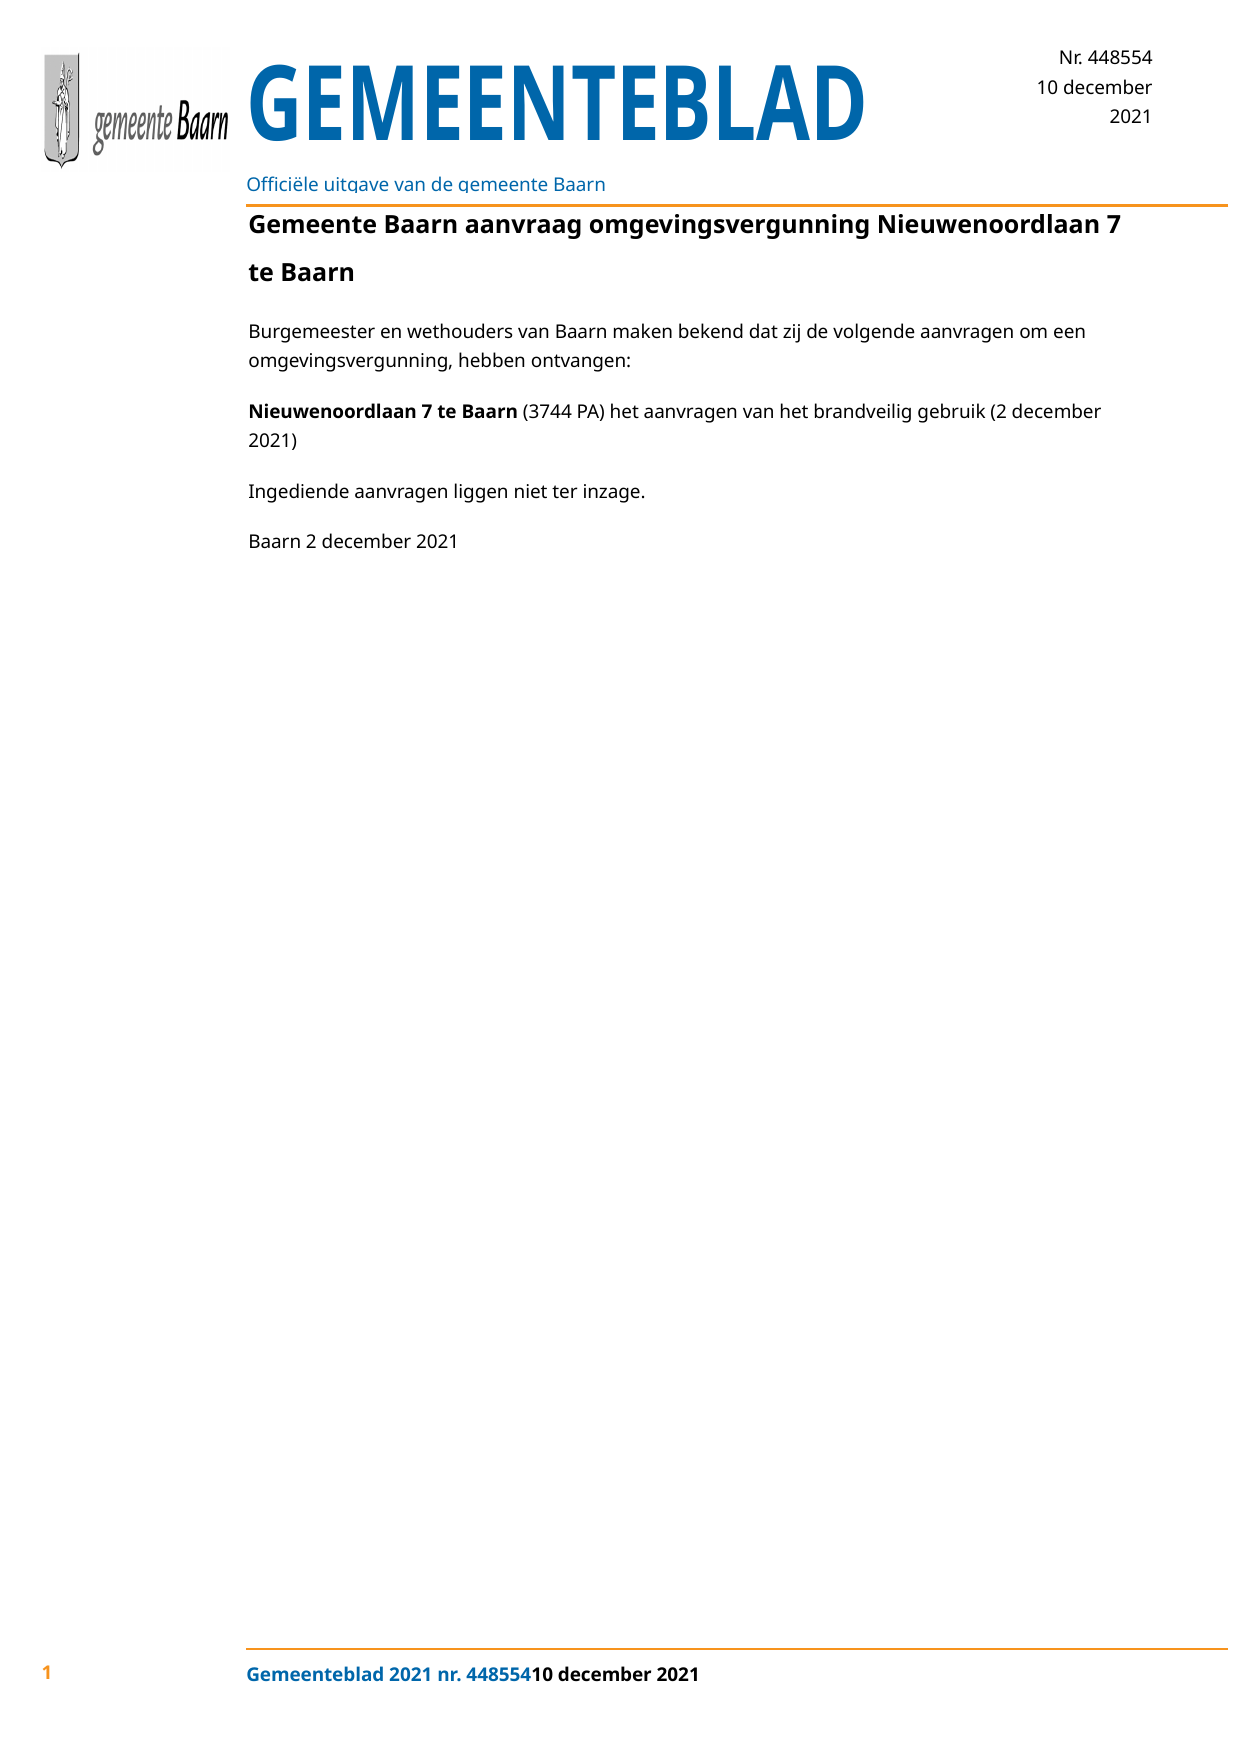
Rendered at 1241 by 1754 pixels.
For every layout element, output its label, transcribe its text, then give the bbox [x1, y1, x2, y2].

text Baarn 2 december 2021 [248, 528, 1152, 554]
text Gemeente Baarn aanvraag omgevingsvergunning Nieuwenoordlaan 7 te Baarn [248, 207, 1152, 288]
text Burgemeester en wethouders van Baarn maken bekend dat zij de volgende aanvragen om een omgevingsvergunning, hebben ontvangen: [248, 318, 1152, 373]
text Nieuwenoordlaan 7 te Baarn (3744 PA) het aanvragen van het brandveilig gebruik (2 december 2021) [248, 398, 1152, 453]
picture [41, 47, 231, 172]
text Ingediende aanvragen liggen niet ter inzage. [248, 478, 1152, 504]
